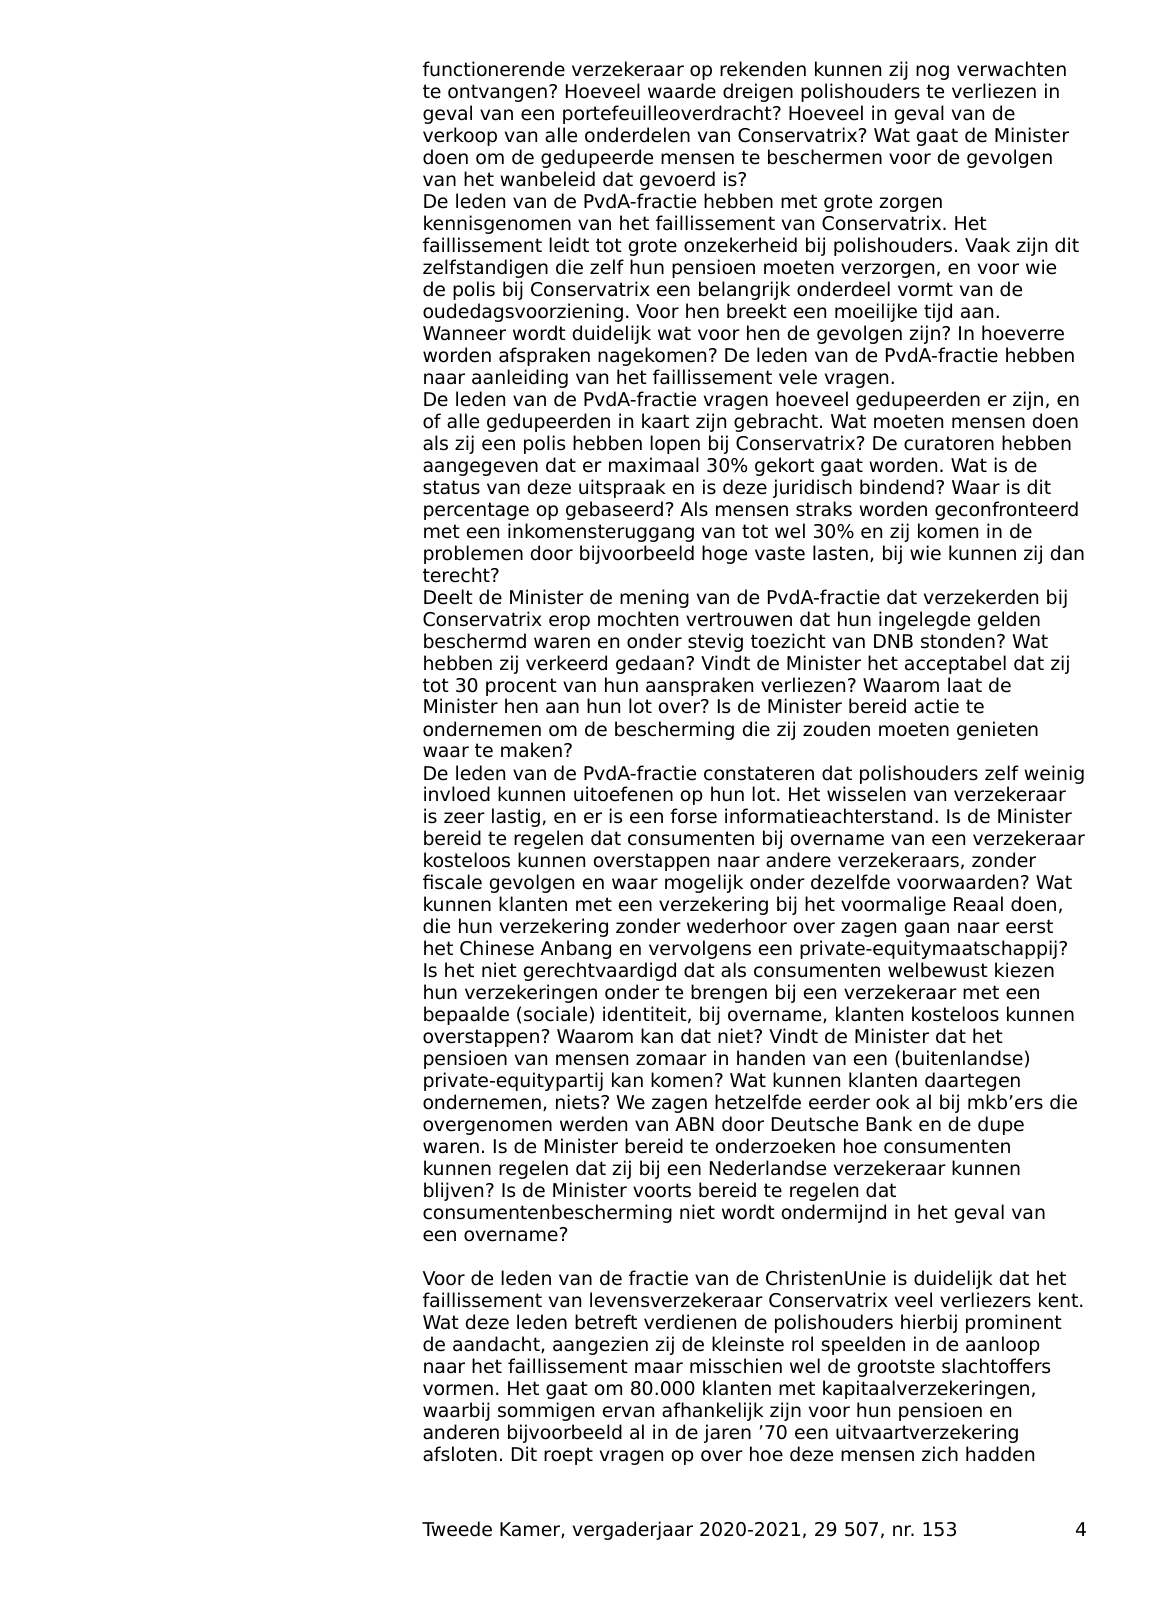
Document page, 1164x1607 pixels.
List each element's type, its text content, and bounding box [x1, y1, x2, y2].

text De leden van de PvdA-fractie vragen hoeveel gedupeerden er zijn, en of alle gedupeerden in kaart zijn gebracht. Wat moeten mensen doen als zij een polis hebben lopen bij Conservatrix? De curatoren hebben aangegeven dat er maximaal 30% gekort gaat worden. Wat is de status van deze uitspraak en is deze juridisch bindend? Waar is dit percentage op gebaseerd? Als mensen straks worden geconfronteerd met een inkomensteruggang van tot wel 30% en zij komen in de problemen door bijvoorbeeld hoge vaste lasten, bij wie kunnen zij dan terecht? [422, 389, 1087, 587]
text De leden van de PvdA-fractie constateren dat polishouders zelf weinig invloed kunnen uitoefenen op hun lot. Het wisselen van verzekeraar is zeer lastig, en er is een forse informatieachterstand. Is de Minister bereid te regelen dat consumenten bij overname van een verzekeraar kosteloos kunnen overstappen naar andere verzekeraars, zonder fiscale gevolgen en waar mogelijk onder dezelfde voorwaarden? Wat kunnen klanten met een verzekering bij het voormalige Reaal doen, die hun verzekering zonder wederhoor over zagen gaan naar eerst het Chinese Anbang en vervolgens een private-equitymaatschappij? Is het niet gerechtvaardigd dat als consumenten welbewust kiezen hun verzekeringen onder te brengen bij een verzekeraar met een bepaalde (sociale) identiteit, bij overname, klanten kosteloos kunnen overstappen? Waarom kan dat niet? Vindt de Minister dat het pensioen van mensen zomaar in handen van een (buitenlandse) private-equitypartij kan komen? Wat kunnen klanten daartegen ondernemen, niets? We zagen hetzelfde eerder ook al bij mkb’ers die overgenomen werden van ABN door Deutsche Bank en de dupe waren. Is de Minister bereid te onderzoeken hoe consumenten kunnen regelen dat zij bij een Nederlandse verzekeraar kunnen blijven? Is de Minister voorts bereid te regelen dat consumentenbescherming niet wordt ondermijnd in het geval van een overname? [422, 762, 1087, 1246]
text Deelt de Minister de mening van de PvdA-fractie dat verzekerden bij Conservatrix erop mochten vertrouwen dat hun ingelegde gelden beschermd waren en onder stevig toezicht van DNB stonden? Wat hebben zij verkeerd gedaan? Vindt de Minister het acceptabel dat zij tot 30 procent van hun aanspraken verliezen? Waarom laat de Minister hen aan hun lot over? Is de Minister bereid actie te ondernemen om de bescherming die zij zouden moeten genieten waar te maken? [422, 587, 1087, 762]
text De leden van de PvdA-fractie hebben met grote zorgen kennisgenomen van het faillissement van Conservatrix. Het faillissement leidt tot grote onzekerheid bij polishouders. Vaak zijn dit zelfstandigen die zelf hun pensioen moeten verzorgen, en voor wie de polis bij Conservatrix een belangrijk onderdeel vormt van de oudedagsvoorziening. Voor hen breekt een moeilijke tijd aan. Wanneer wordt duidelijk wat voor hen de gevolgen zijn? In hoeverre worden afspraken nagekomen? De leden van de PvdA-fractie hebben naar aanleiding van het faillissement vele vragen. [422, 191, 1087, 389]
text Voor de leden van de fractie van de ChristenUnie is duidelijk dat het faillissement van levensverzekeraar Conservatrix veel verliezers kent. Wat deze leden betreft verdienen de polishouders hierbij prominent de aandacht, aangezien zij de kleinste rol speelden in de aanloop naar het faillissement maar misschien wel de grootste slachtoffers vormen. Het gaat om 80.000 klanten met kapitaalverzekeringen, waarbij sommigen ervan afhankelijk zijn voor hun pensioen en anderen bijvoorbeeld al in de jaren ’70 een uitvaartverzekering afsloten. Dit roept vragen op over hoe deze mensen zich hadden [422, 1268, 1087, 1466]
text functionerende verzekeraar op rekenden kunnen zij nog verwachten te ontvangen? Hoeveel waarde dreigen polishouders te verliezen in geval van een portefeuilleoverdracht? Hoeveel in geval van de verkoop van alle onderdelen van Conservatrix? Wat gaat de Minister doen om de gedupeerde mensen te beschermen voor de gevolgen van het wanbeleid dat gevoerd is? [422, 59, 1087, 191]
